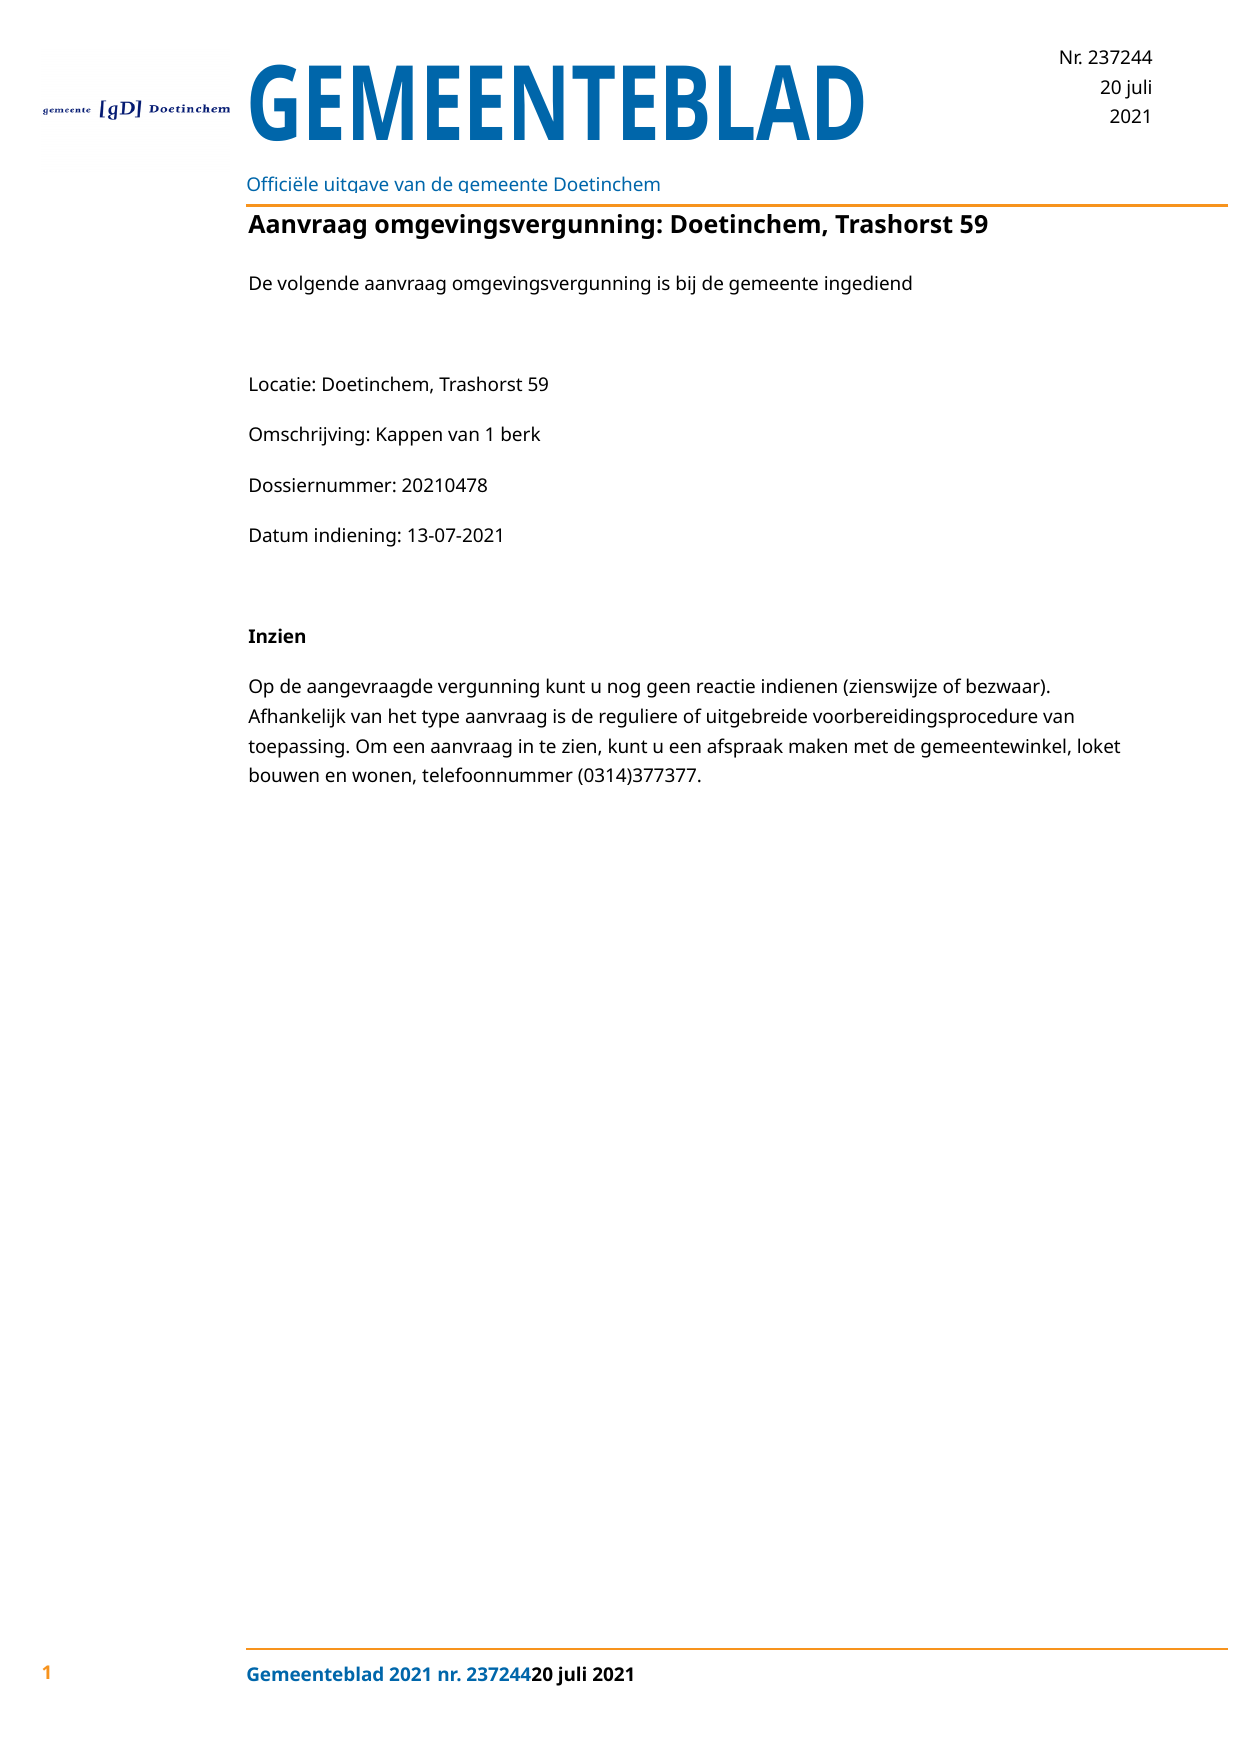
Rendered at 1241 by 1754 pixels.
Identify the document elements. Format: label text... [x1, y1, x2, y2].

text Aanvraag omgevingsvergunning: Doetinchem, Trashorst 59 [248, 207, 1152, 241]
text Inzien [248, 623, 1152, 649]
text Datum indiening: 13-07-2021 [248, 522, 1152, 548]
text Op de aangevraagde vergunning kunt u nog geen reactie indienen (zienswijze of bezwaar). Afhankelijk van het type aanvraag is de reguliere of uitgebreide voorbereidingsprocedure van toepassing. Om een aanvraag in te zien, kunt u een afspraak maken met de gemeentewinkel, loket bouwen en wonen, telefoonnummer (0314)377377. [248, 674, 1152, 788]
text Dossiernummer: 20210478 [248, 472, 1152, 498]
text De volgende aanvraag omgevingsvergunning is bij de gemeente ingediend [248, 270, 1152, 296]
text Omschrijving: Kappen van 1 berk [248, 422, 1152, 447]
text Locatie: Doetinchem, Trashorst 59 [248, 371, 1152, 397]
picture [41, 47, 231, 172]
